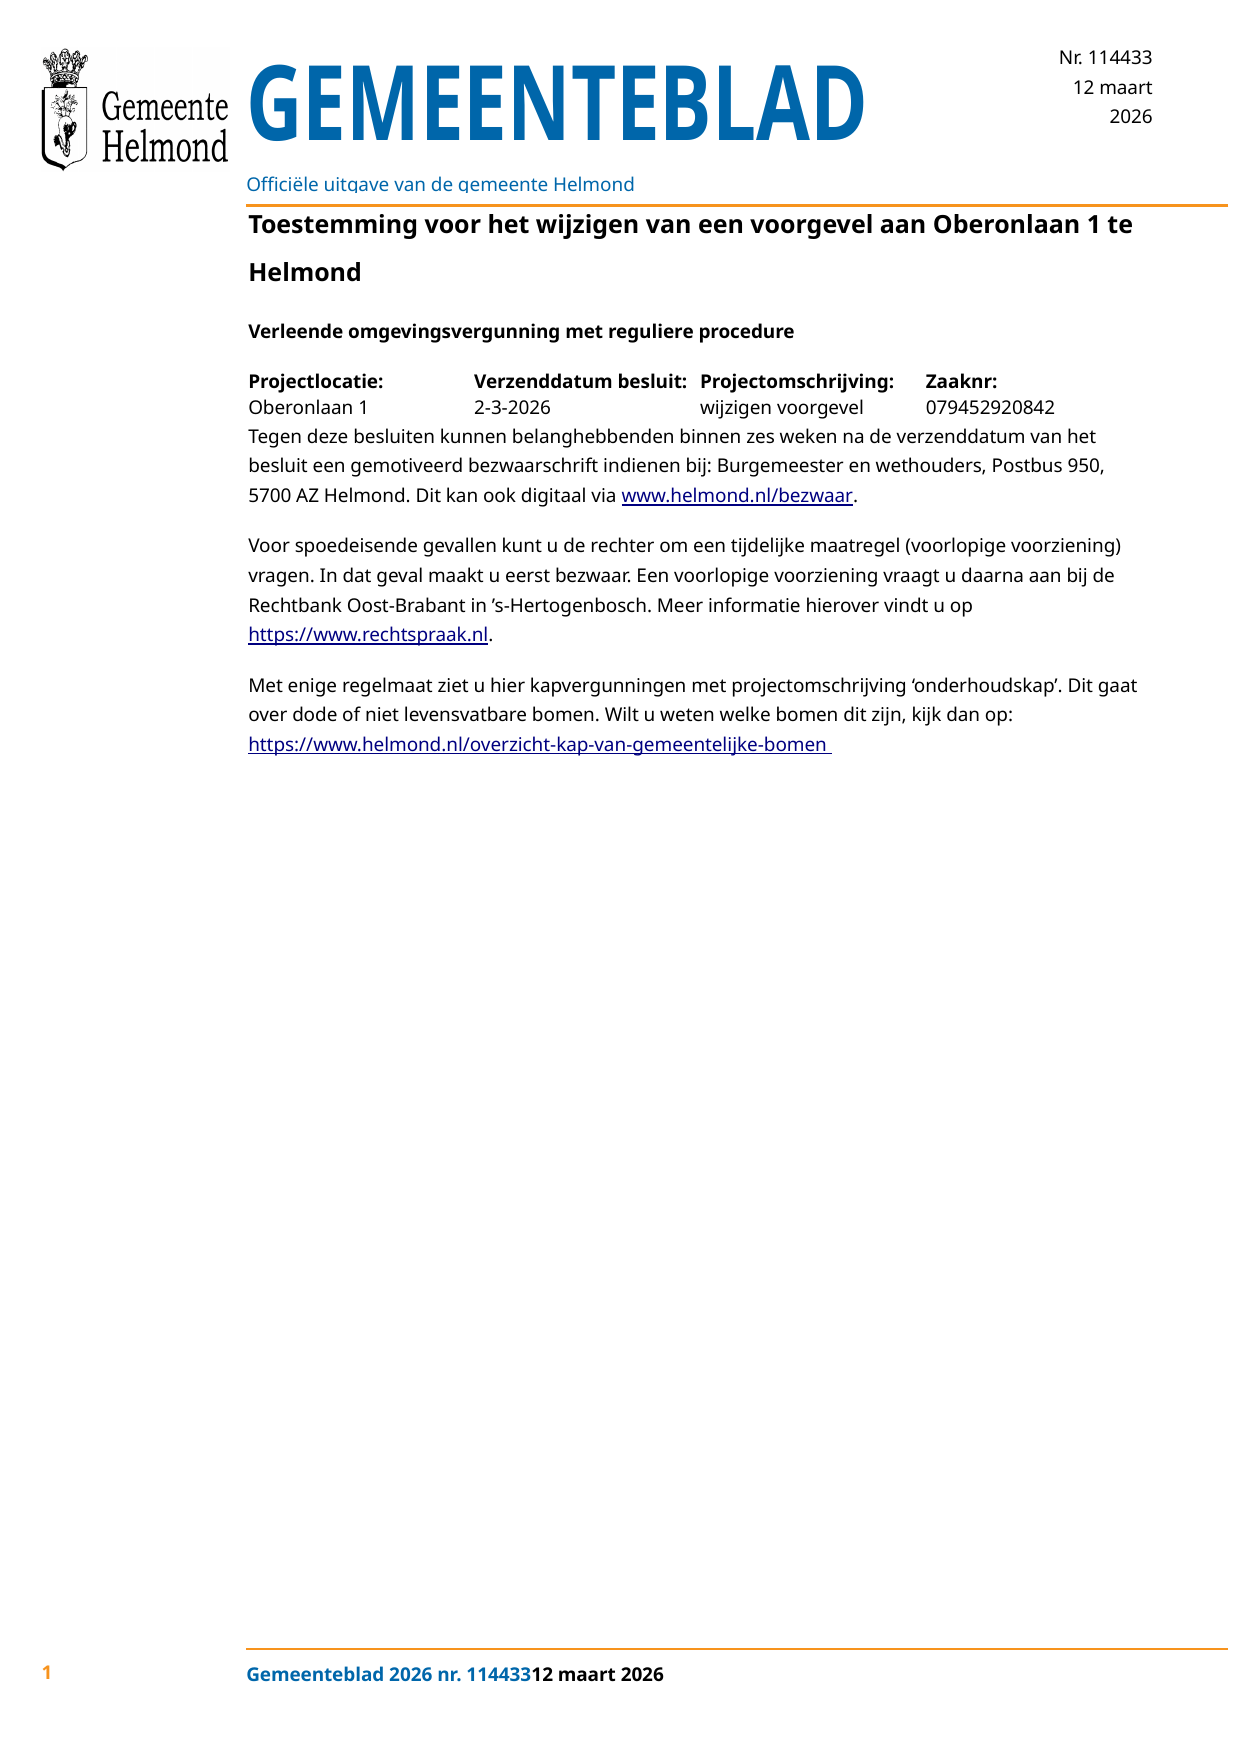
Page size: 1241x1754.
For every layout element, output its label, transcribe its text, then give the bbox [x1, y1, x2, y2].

table_cell wijzigen voorgevel [700, 394, 926, 420]
table_cell Oberonlaan 1 [248, 394, 474, 420]
table_cell 2-3-2026 [474, 394, 700, 420]
table_cell 079452920842 [926, 394, 1152, 420]
picture [41, 47, 231, 172]
table_header Zaaknr: [926, 369, 1152, 394]
table_header Projectlocatie: [248, 369, 474, 394]
text Verleende omgevingsvergunning met reguliere procedure [248, 318, 1152, 344]
text Voor spoedeisende gevallen kunt u de rechter om een tijdelijke maatregel (voorlopige voorziening) vragen. In dat geval maakt u eerst bezwaar. Een voorlopige voorziening vraagt u daarna aan bij de Rechtbank Oost-Brabant in ’s-Hertogenbosch. Meer informatie hierover vindt u op https://www.rechtspraak.nl. [248, 533, 1152, 647]
table_header Verzenddatum besluit: [474, 369, 700, 394]
text Tegen deze besluiten kunnen belanghebbenden binnen zes weken na de verzenddatum van het besluit een gemotiveerd bezwaarschrift indienen bij: Burgemeester en wethouders, Postbus 950, 5700 AZ Helmond. Dit kan ook digitaal via www.helmond.nl/bezwaar. [248, 423, 1152, 508]
text Met enige regelmaat ziet u hier kapvergunningen met projectomschrijving ‘onderhoudskap’. Dit gaat over dode of niet levensvatbare bomen. Wilt u weten welke bomen dit zijn, kijk dan op: https://www.helmond.nl/overzicht-kap-van-gemeentelijke-bomen [248, 672, 1152, 757]
table_header Projectomschrijving: [700, 369, 926, 394]
text Toestemming voor het wijzigen van een voorgevel aan Oberonlaan 1 te Helmond [248, 207, 1152, 288]
